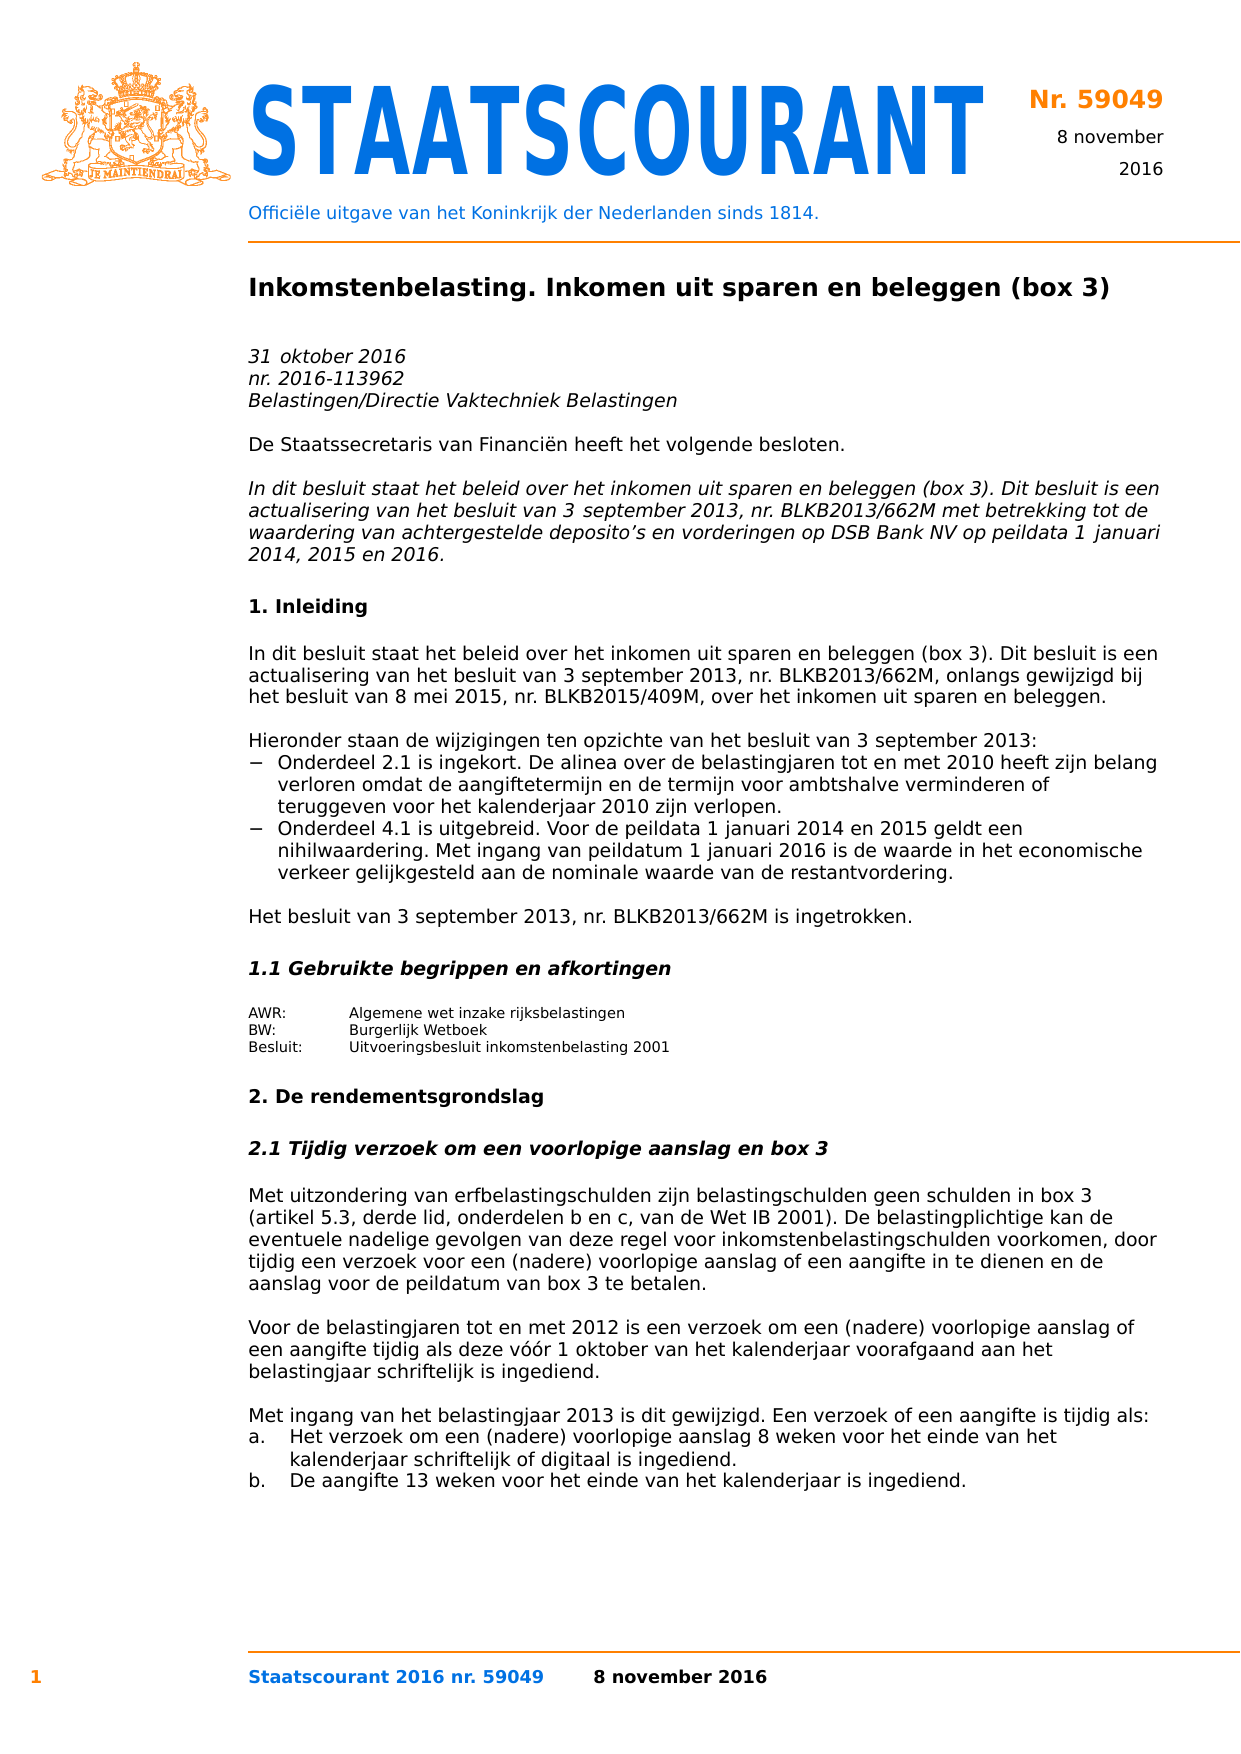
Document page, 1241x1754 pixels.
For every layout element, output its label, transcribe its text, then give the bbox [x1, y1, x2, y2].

subtitle Inkomstenbelasting. Inkomen uit sparen en beleggen (box 3) [248, 273, 1163, 302]
text nr. 2016-113962 [248, 368, 1163, 390]
subtitle 2.1 Tijdig verzoek om een voorlopige aanslag en box 3 [248, 1138, 1163, 1160]
text Hieronder staan de wijzigingen ten opzichte van het besluit van 3 september 2013: [248, 730, 1163, 752]
table_cell BW: [248, 1022, 343, 1039]
table_header AWR: [248, 1005, 343, 1022]
table_cell Uitvoeringsbesluit inkomstenbelasting 2001 [343, 1039, 1163, 1056]
subtitle 1.1 Gebruikte begrippen en afkortingen [248, 958, 1163, 980]
text De Staatssecretaris van Financiën heeft het volgende besloten. [248, 434, 1163, 456]
table_cell Burgerlijk Wetboek [343, 1022, 1163, 1039]
subtitle 1. Inleiding [248, 596, 1163, 617]
text − Onderdeel 2.1 is ingekort. De alinea over de belastingjaren tot en met 2010 heeft zijn belang verloren omdat de aangiftetermijn en de termijn voor ambtshalve verminderen of teruggeven voor het kalenderjaar 2010 zijn verlopen. [248, 752, 1163, 818]
picture [41, 62, 231, 186]
text Voor de belastingjaren tot en met 2012 is een verzoek om een (nadere) voorlopige aanslag of een aangifte tijdig als deze vóór 1 oktober van het kalenderjaar voorafgaand aan het belastingjaar schriftelijk is ingediend. [248, 1317, 1163, 1383]
text Met uitzondering van erfbelastingschulden zijn belastingschulden geen schulden in box 3 (artikel 5.3, derde lid, onderdelen b en c, van de Wet IB 2001). De belastingplichtige kan de eventuele nadelige gevolgen van deze regel voor inkomstenbelastingschulden voorkomen, door tijdig een verzoek voor een (nadere) voorlopige aanslag of een aangifte in te dienen en de aanslag voor de peildatum van box 3 te betalen. [248, 1185, 1163, 1295]
table_cell 8 november [998, 121, 1240, 153]
table_header [25, 62, 248, 241]
text a. Het verzoek om een (nadere) voorlopige aanslag 8 weken voor het einde van het kalenderjaar schriftelijk of digitaal is ingediend. [248, 1426, 1163, 1470]
table_cell Besluit: [248, 1039, 343, 1056]
text In dit besluit staat het beleid over het inkomen uit sparen en beleggen (box 3). Dit besluit is een actualisering van het besluit van 3 september 2013, nr. BLKB2013/662M, onlangs gewijzigd bij het besluit van 8 mei 2015, nr. BLKB2015/409M, over het inkomen uit sparen en beleggen. [248, 642, 1163, 708]
text Belastingen/Directie Vaktechniek Belastingen [248, 390, 1163, 412]
text In dit besluit staat het beleid over het inkomen uit sparen en beleggen (box 3). Dit besluit is een actualisering van het besluit van 3 september 2013, nr. BLKB2013/662M met betrekking tot de waardering van achtergestelde deposito’s en vorderingen op DSB Bank NV op peildata 1 januari 2014, 2015 en 2016. [248, 478, 1163, 566]
table_header Nr. 59049 [998, 62, 1240, 121]
text Met ingang van het belastingjaar 2013 is dit gewijzigd. Een verzoek of een aangifte is tijdig als: [248, 1404, 1163, 1426]
text − Onderdeel 4.1 is uitgebreid. Voor de peildata 1 januari 2014 en 2015 geldt een nihilwaardering. Met ingang van peildatum 1 januari 2016 is de waarde in het economische verkeer gelijkgesteld aan de nominale waarde van de restantvordering. [248, 818, 1163, 884]
subtitle 2. De rendementsgrondslag [248, 1086, 1163, 1108]
text Het besluit van 3 september 2013, nr. BLKB2013/662M is ingetrokken. [248, 906, 1163, 928]
text 31 oktober 2016 [248, 346, 1163, 368]
table_header STAATSCOURANT [248, 62, 998, 203]
table_cell Officiële uitgave van het Koninkrijk der Nederlanden sinds 1814. [248, 203, 1240, 241]
table_cell 2016 [998, 153, 1240, 203]
table_header Algemene wet inzake rijksbelastingen [343, 1005, 1163, 1022]
text b. De aangifte 13 weken voor het einde van het kalenderjaar is ingediend. [248, 1470, 1163, 1492]
